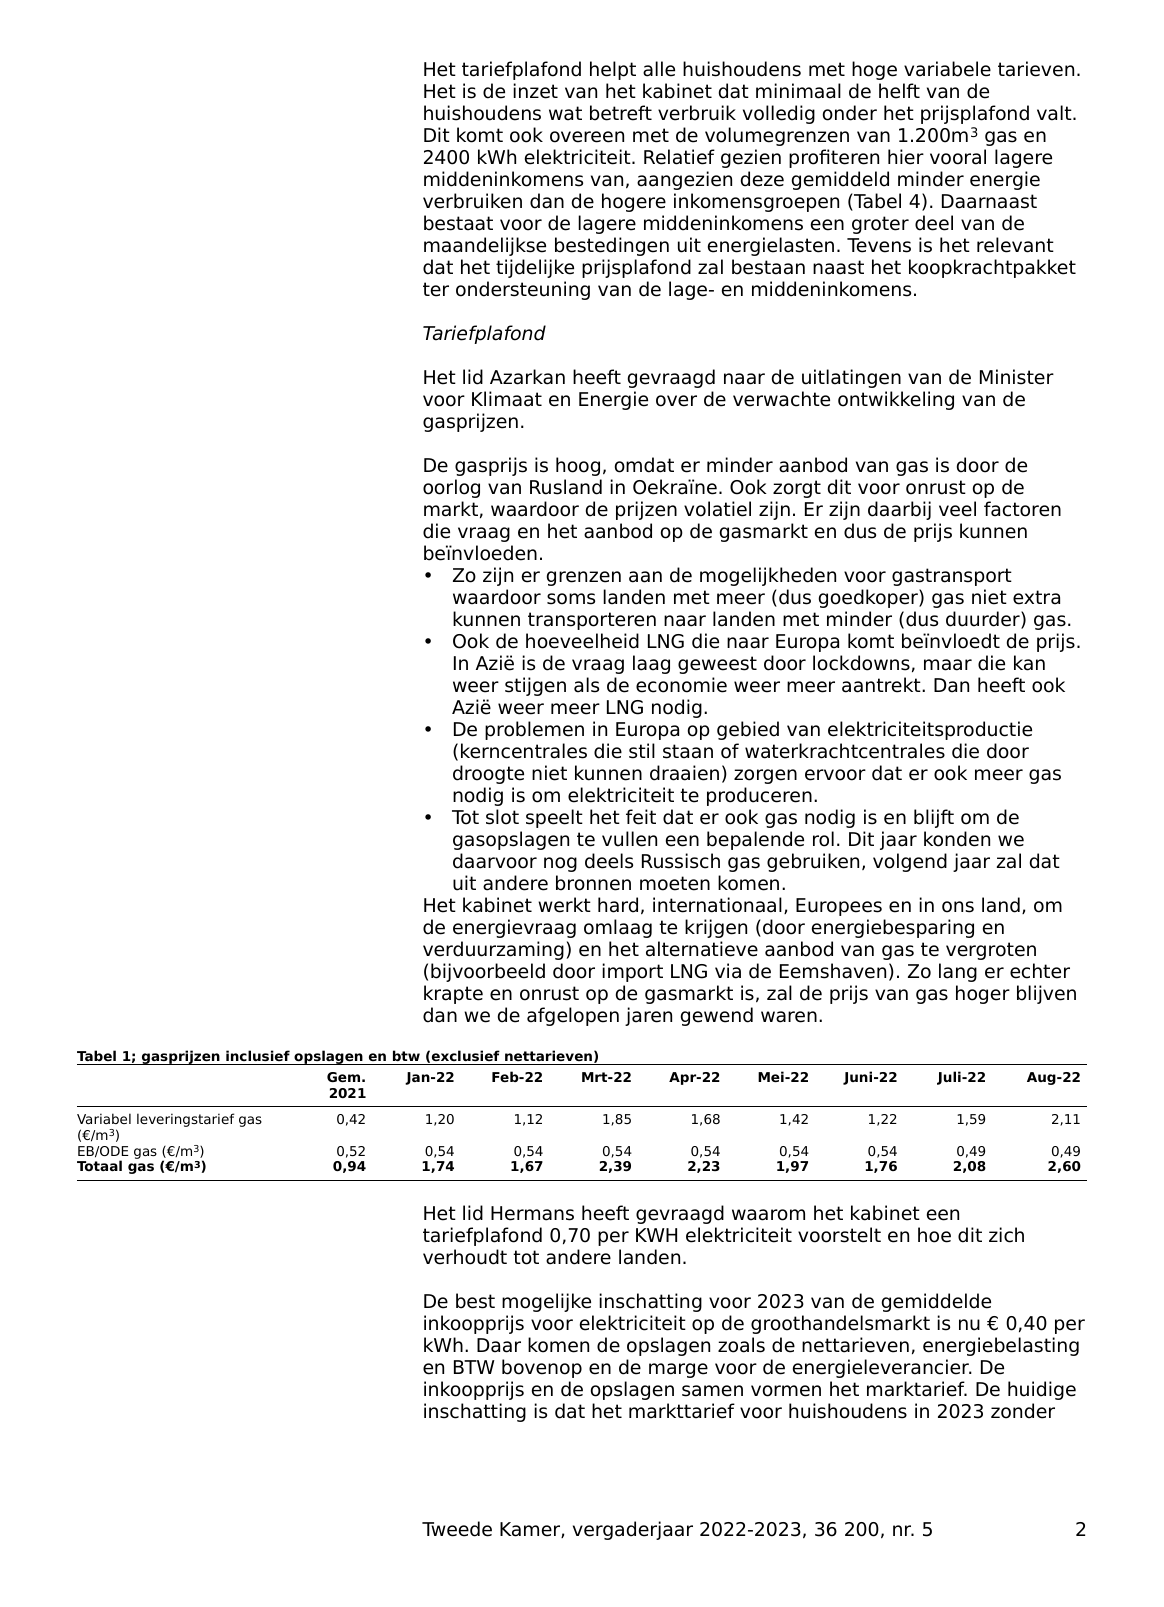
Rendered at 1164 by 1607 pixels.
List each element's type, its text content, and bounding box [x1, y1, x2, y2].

table_cell Mrt-22 [549, 1065, 638, 1106]
table_cell 1,97 [726, 1159, 815, 1179]
table_header Tabel 1; gasprijzen inclusief opslagen en btw (exclusief nettarieven) [77, 1049, 1087, 1064]
table_cell Aug-22 [992, 1065, 1087, 1106]
table_cell Gem. 2021 [284, 1065, 372, 1106]
table_cell 2,11 [992, 1107, 1087, 1143]
table_cell 0,49 [992, 1144, 1087, 1159]
table_cell 1,76 [815, 1159, 903, 1179]
table_cell Juni-22 [815, 1065, 903, 1106]
table_cell 0,52 [284, 1144, 372, 1159]
table_cell 1,59 [904, 1107, 992, 1143]
table_cell 1,22 [815, 1107, 903, 1143]
table_cell Jan-22 [372, 1065, 461, 1106]
table_cell 1,12 [461, 1107, 549, 1143]
text De best mogelijke inschatting voor 2023 van de gemiddelde inkoopprijs voor elektriciteit op de groothandelsmarkt is nu € 0,40 per kWh. Daar komen de opslagen zoals de nettarieven, energiebelasting en BTW bovenop en de marge voor de energieleverancier. De inkoopprijs en de opslagen samen vormen het marktarief. De huidige inschatting is dat het markttarief voor huishoudens in 2023 zonder [422, 1291, 1087, 1423]
table_cell 2,23 [638, 1159, 726, 1179]
text De gasprijs is hoog, omdat er minder aanbod van gas is door de oorlog van Rusland in Oekraïne. Ook zorgt dit voor onrust op de markt, waardoor de prijzen volatiel zijn. Er zijn daarbij veel factoren die vraag en het aanbod op de gasmarkt en dus de prijs kunnen beïnvloeden. [422, 455, 1087, 565]
text Het tariefplafond helpt alle huishoudens met hoge variabele tarieven. Het is de inzet van het kabinet dat minimaal de helft van de huishoudens wat betreft verbruik volledig onder het prijsplafond valt. Dit komt ook overeen met de volumegrenzen van 1.200m3 gas en 2400 kWh elektriciteit. Relatief gezien profiteren hier vooral lagere middeninkomens van, aangezien deze gemiddeld minder energie verbruiken dan de hogere inkomensgroepen (Tabel 4). Daarnaast bestaat voor de lagere middeninkomens een groter deel van de maandelijkse bestedingen uit energielasten. Tevens is het relevant dat het tijdelijke prijsplafond zal bestaan naast het koopkrachtpakket ter ondersteuning van de lage- en middeninkomens. [422, 59, 1087, 301]
table_cell 0,42 [284, 1107, 372, 1143]
text • De problemen in Europa op gebied van elektriciteitsproductie (kerncentrales die stil staan of waterkrachtcentrales die door droogte niet kunnen draaien) zorgen ervoor dat er ook meer gas nodig is om elektriciteit te produceren. [422, 719, 1087, 807]
table_cell Juli-22 [904, 1065, 992, 1106]
table_cell 0,54 [815, 1144, 903, 1159]
table_cell 2,60 [992, 1159, 1087, 1179]
table_cell 0,54 [372, 1144, 461, 1159]
table_cell 0,94 [284, 1159, 372, 1179]
table_cell 1,67 [461, 1159, 549, 1179]
table_cell Variabel leveringstarief gas (€/m3) [77, 1107, 283, 1143]
text Het lid Hermans heeft gevraagd waarom het kabinet een tariefplafond 0,70 per KWH elektriciteit voorstelt en hoe dit zich verhoudt tot andere landen. [422, 1203, 1087, 1269]
text Het lid Azarkan heeft gevraagd naar de uitlatingen van de Minister voor Klimaat en Energie over de verwachte ontwikkeling van de gasprijzen. [422, 367, 1087, 433]
table_cell 1,74 [372, 1159, 461, 1179]
table_cell 0,54 [638, 1144, 726, 1159]
text • Ook de hoeveelheid LNG die naar Europa komt beïnvloedt de prijs. In Azië is de vraag laag geweest door lockdowns, maar die kan weer stijgen als de economie weer meer aantrekt. Dan heeft ook Azië weer meer LNG nodig. [422, 631, 1087, 719]
table_cell 0,54 [549, 1144, 638, 1159]
text • Tot slot speelt het feit dat er ook gas nodig is en blijft om de gasopslagen te vullen een bepalende rol. Dit jaar konden we daarvoor nog deels Russisch gas gebruiken, volgend jaar zal dat uit andere bronnen moeten komen. [422, 807, 1087, 895]
table_cell 0,49 [904, 1144, 992, 1159]
table_cell 1,20 [372, 1107, 461, 1143]
table_cell Totaal gas (€/m3) [77, 1159, 283, 1179]
text • Zo zijn er grenzen aan de mogelijkheden voor gastransport waardoor soms landen met meer (dus goedkoper) gas niet extra kunnen transporteren naar landen met minder (dus duurder) gas. [422, 565, 1087, 631]
table_cell Feb-22 [461, 1065, 549, 1106]
table_cell 2,39 [549, 1159, 638, 1179]
table_cell 1,68 [638, 1107, 726, 1143]
table_cell EB/ODE gas (€/m3) [77, 1144, 283, 1159]
subtitle Tariefplafond [422, 323, 1087, 345]
table_cell Mei-22 [726, 1065, 815, 1106]
table_cell 1,42 [726, 1107, 815, 1143]
text Het kabinet werkt hard, internationaal, Europees en in ons land, om de energievraag omlaag te krijgen (door energiebesparing en verduurzaming) en het alternatieve aanbod van gas te vergroten (bijvoorbeeld door import LNG via de Eemshaven). Zo lang er echter krapte en onrust op de gasmarkt is, zal de prijs van gas hoger blijven dan we de afgelopen jaren gewend waren. [422, 895, 1087, 1027]
table_cell [77, 1065, 283, 1106]
table_cell Apr-22 [638, 1065, 726, 1106]
table_cell 0,54 [461, 1144, 549, 1159]
table_cell 0,54 [726, 1144, 815, 1159]
table_cell 2,08 [904, 1159, 992, 1179]
table_cell 1,85 [549, 1107, 638, 1143]
